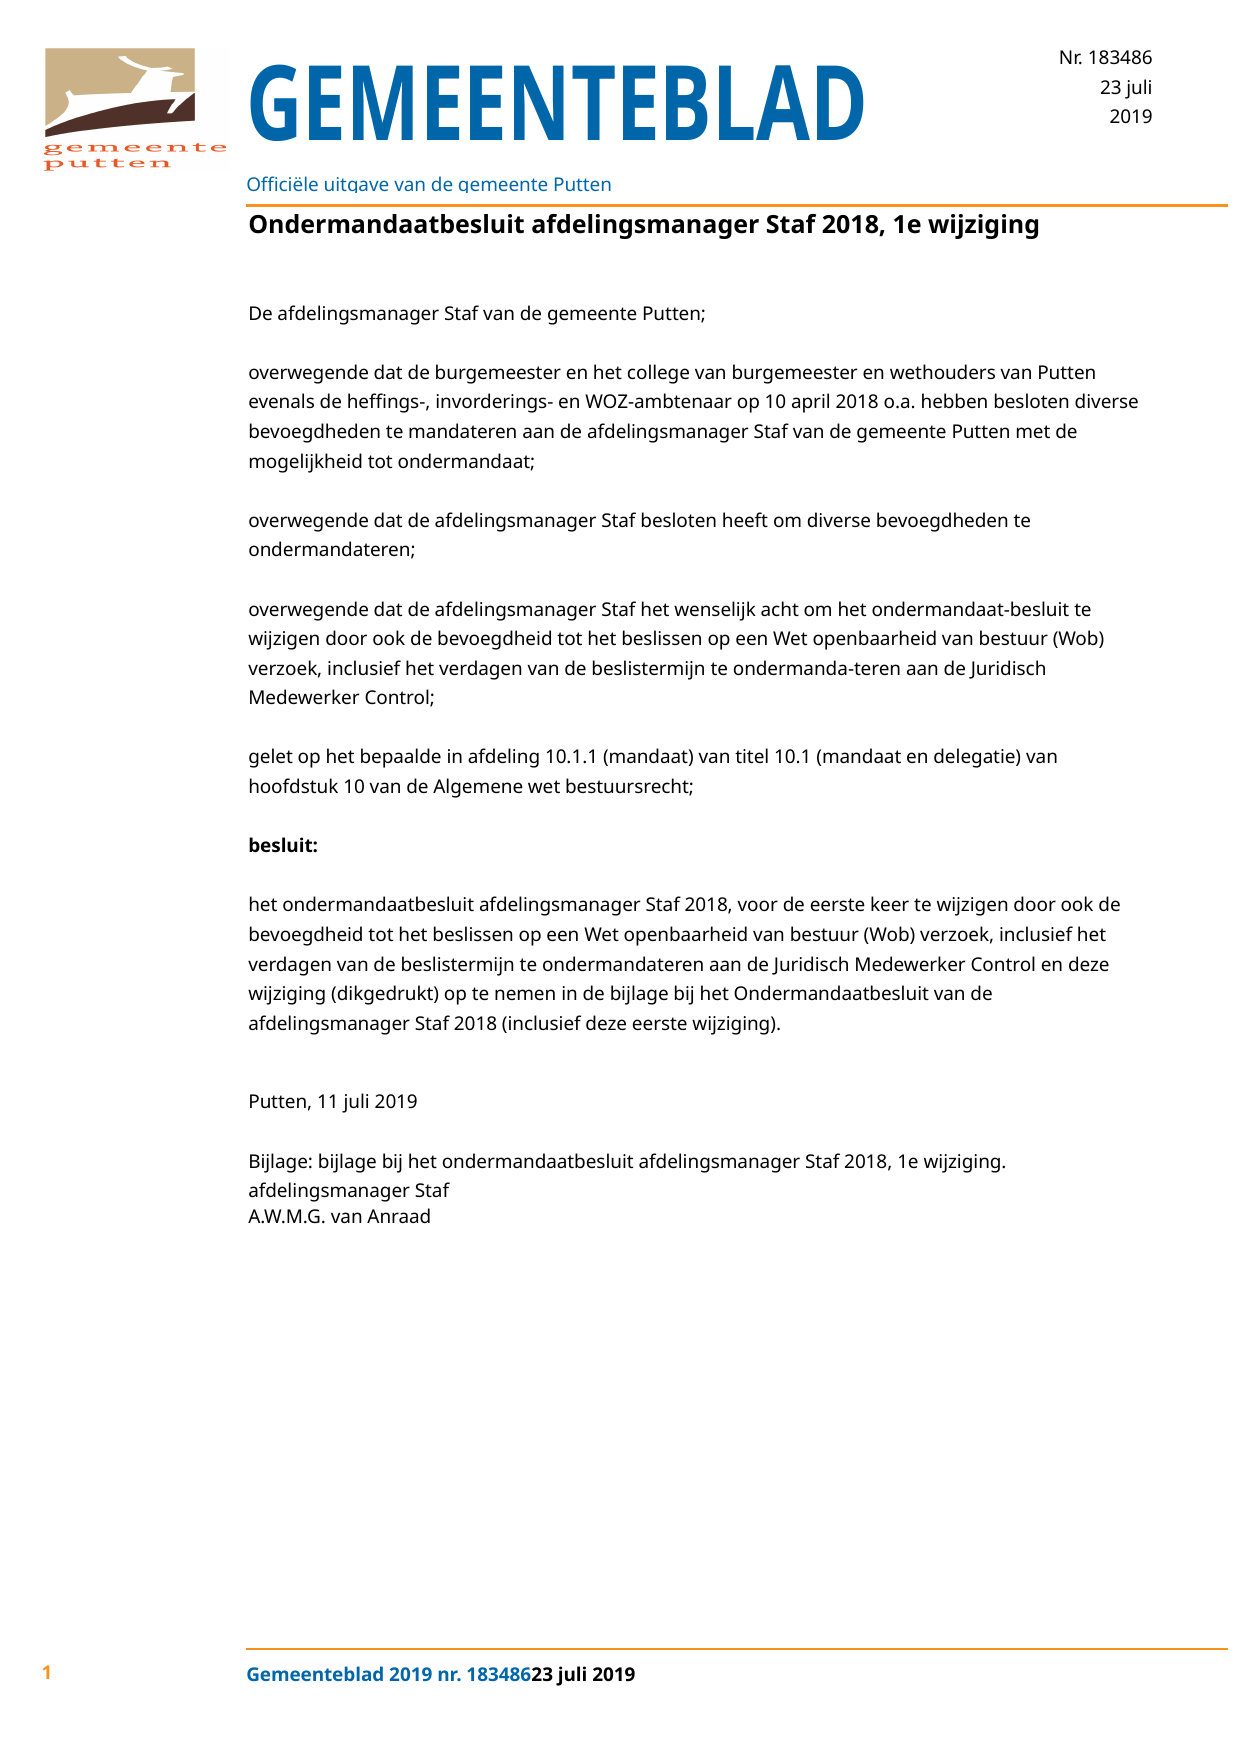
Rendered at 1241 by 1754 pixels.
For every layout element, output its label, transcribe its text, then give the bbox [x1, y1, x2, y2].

text het ondermandaatbesluit afdelingsmanager Staf 2018, voor de eerste keer te wijzigen door ook de bevoegdheid tot het beslissen op een Wet openbaarheid van bestuur (Wob) verzoek, inclusief het verdagen van de beslistermijn te ondermandateren aan de Juridisch Medewerker Control en deze wijziging (dikgedrukt) op te nemen in de bijlage bij het Ondermandaatbesluit van de afdelingsmanager Staf 2018 (inclusief deze eerste wijziging). [248, 892, 1152, 1036]
text afdelingsmanager Staf [248, 1177, 1152, 1203]
text Ondermandaatbesluit afdelingsmanager Staf 2018, 1e wijziging [248, 207, 1152, 241]
text overwegende dat de afdelingsmanager Staf het wenselijk acht om het ondermandaat-besluit te wijzigen door ook de bevoegdheid tot het beslissen op een Wet openbaarheid van bestuur (Wob) verzoek, inclusief het verdagen van de beslistermijn te ondermanda-teren aan de Juridisch Medewerker Control; [248, 596, 1152, 710]
text De afdelingsmanager Staf van de gemeente Putten; [248, 300, 1152, 326]
picture [41, 47, 231, 172]
text gelet op het bepaalde in afdeling 10.1.1 (mandaat) van titel 10.1 (mandaat en delegatie) van hoofdstuk 10 van de Algemene wet bestuursrecht; [248, 744, 1152, 799]
text Bijlage: bijlage bij het ondermandaatbesluit afdelingsmanager Staf 2018, 1e wijziging. [248, 1148, 1152, 1174]
text overwegende dat de burgemeester en het college van burgemeester en wethouders van Putten evenals de heffings-, invorderings- en WOZ-ambtenaar op 10 april 2018 o.a. hebben besloten diverse bevoegdheden te mandateren aan de afdelingsmanager Staf van de gemeente Putten met de mogelijkheid tot ondermandaat; [248, 359, 1152, 473]
text Putten, 11 juli 2019 [248, 1089, 1152, 1114]
text A.W.M.G. van Anraad [248, 1203, 1152, 1229]
text overwegende dat de afdelingsmanager Staf besloten heeft om diverse bevoegdheden te ondermandateren; [248, 507, 1152, 562]
text besluit: [248, 832, 1152, 858]
